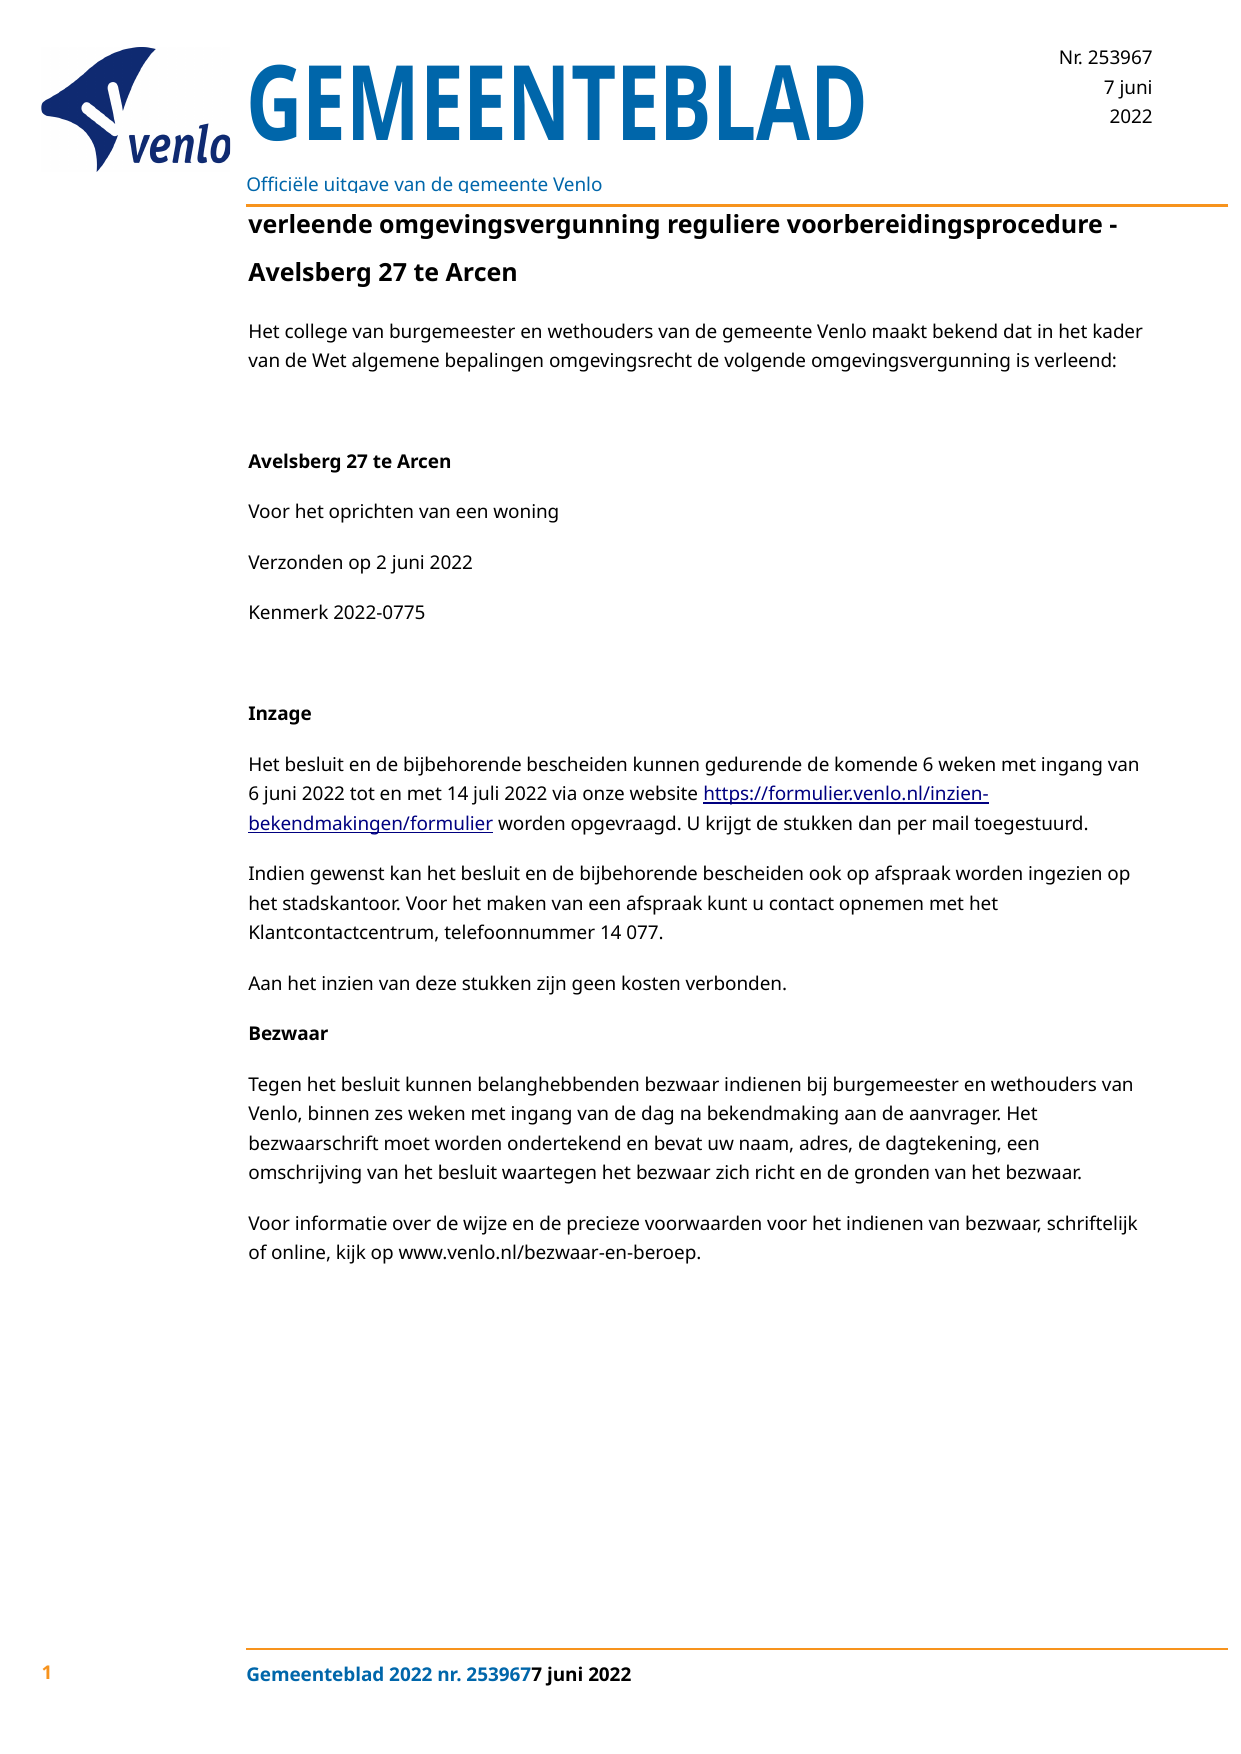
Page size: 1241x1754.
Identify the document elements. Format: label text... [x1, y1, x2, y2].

text Het college van burgemeester en wethouders van de gemeente Venlo maakt bekend dat in het kader van de Wet algemene bepalingen omgevingsrecht de volgende omgevingsvergunning is verleend: [248, 318, 1152, 373]
text Voor informatie over de wijze en de precieze voorwaarden voor het indienen van bezwaar, schriftelijk of online, kijk op www.venlo.nl/bezwaar-en-beroep. [248, 1210, 1152, 1265]
picture [41, 47, 231, 172]
text Kenmerk 2022-0775 [248, 599, 1152, 625]
text Avelsberg 27 te Arcen [248, 448, 1152, 474]
text Inzage [248, 700, 1152, 726]
text Bezwaar [248, 1020, 1152, 1046]
text Voor het oprichten van een woning [248, 499, 1152, 524]
text Het besluit en de bijbehorende bescheiden kunnen gedurende de komende 6 weken met ingang van 6 juni 2022 tot en met 14 juli 2022 via onze website https://formulier.venlo.nl/inzien-bekendmakingen/formulier worden opgevraagd. U krijgt de stukken dan per mail toegestuurd. [248, 751, 1152, 836]
text Indien gewenst kan het besluit en de bijbehorende bescheiden ook op afspraak worden ingezien op het stadskantoor. Voor het maken van een afspraak kunt u contact opnemen met het Klantcontactcentrum, telefoonnummer 14 077. [248, 860, 1152, 945]
text verleende omgevingsvergunning reguliere voorbereidingsprocedure - Avelsberg 27 te Arcen [248, 207, 1152, 288]
text Aan het inzien van deze stukken zijn geen kosten verbonden. [248, 970, 1152, 996]
text Tegen het besluit kunnen belanghebbenden bezwaar indienen bij burgemeester en wethouders van Venlo, binnen zes weken met ingang van de dag na bekendmaking aan de aanvrager. Het bezwaarschrift moet worden ondertekend en bevat uw naam, adres, de dagtekening, een omschrijving van het besluit waartegen het bezwaar zich richt en de gronden van het bezwaar. [248, 1071, 1152, 1185]
text Verzonden op 2 juni 2022 [248, 549, 1152, 575]
